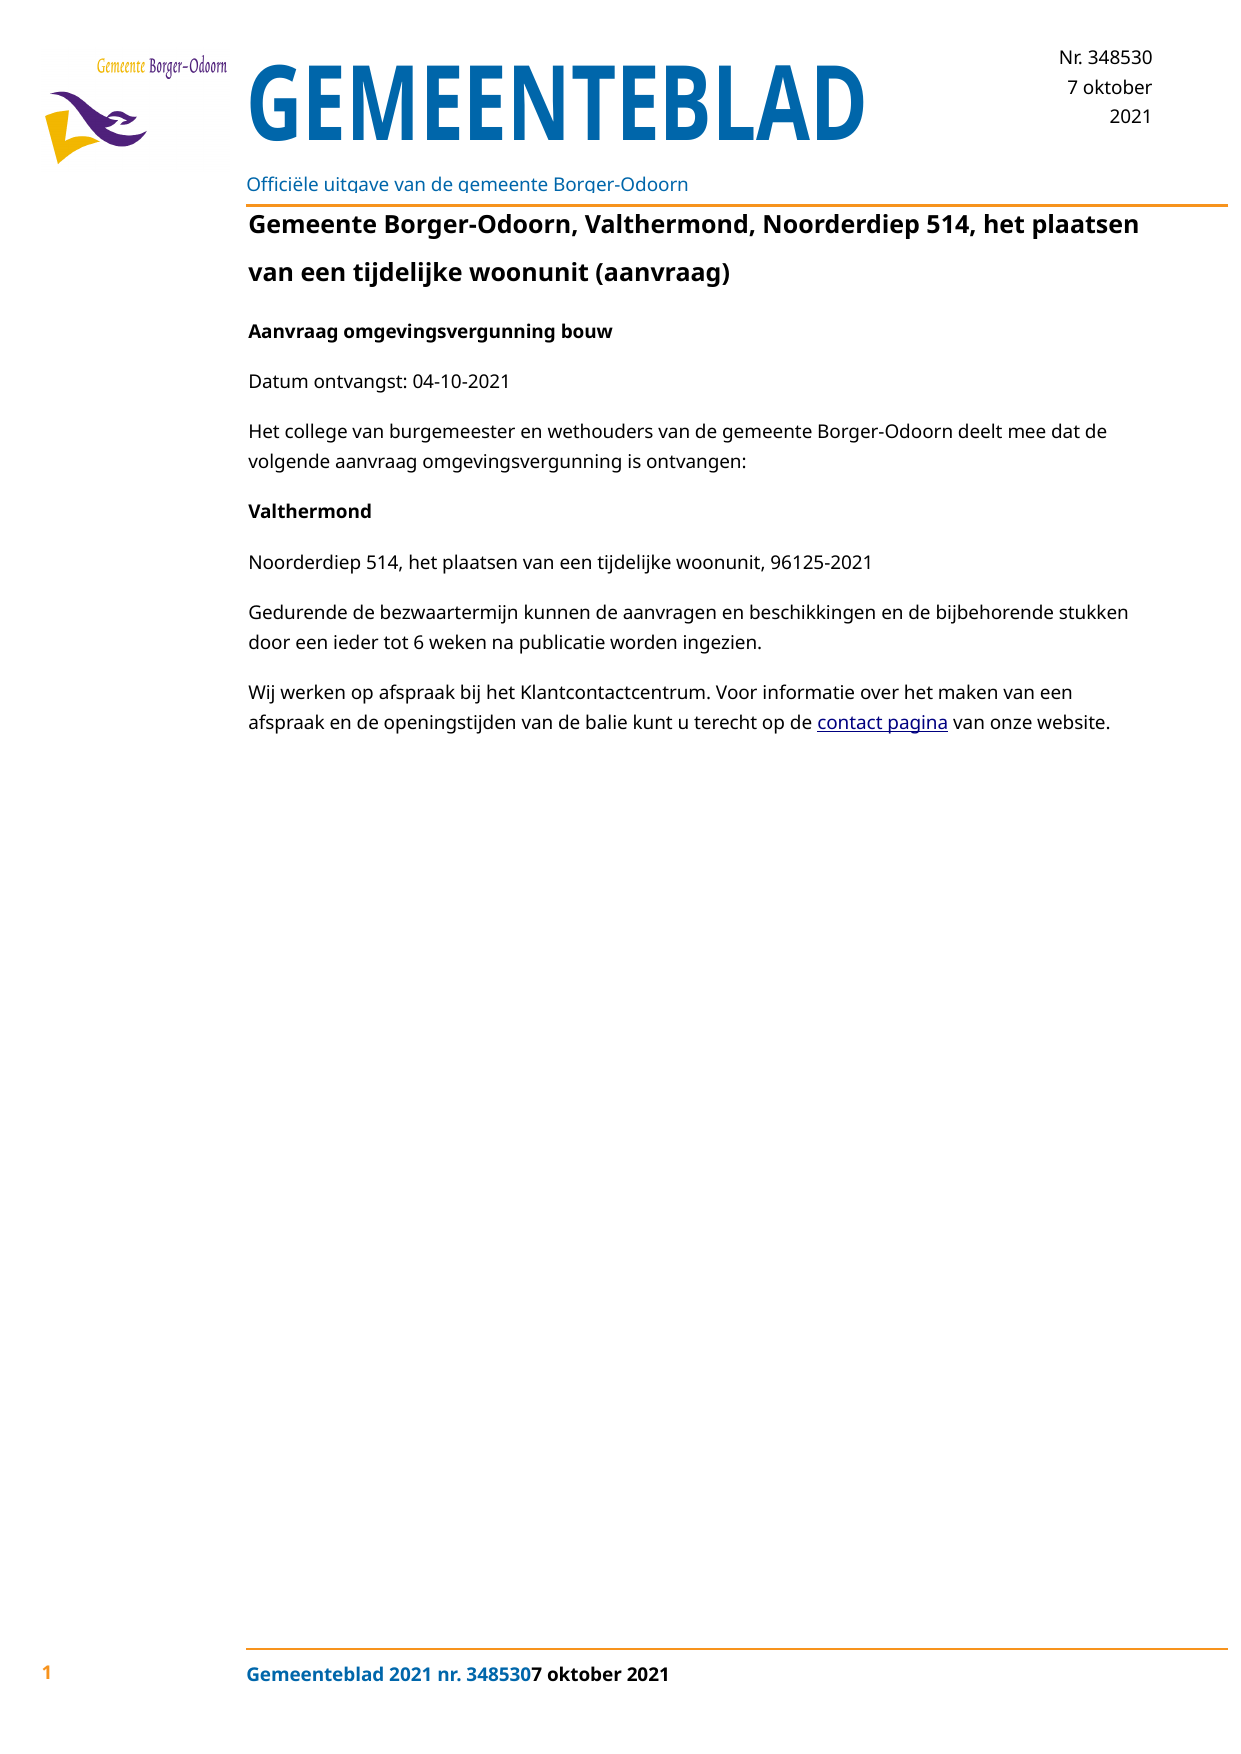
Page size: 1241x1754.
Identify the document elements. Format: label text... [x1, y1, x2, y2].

text Gedurende de bezwaartermijn kunnen de aanvragen en beschikkingen en de bijbehorende stukken door een ieder tot 6 weken na publicatie worden ingezien. [248, 599, 1152, 655]
text Gemeente Borger-Odoorn, Valthermond, Noorderdiep 514, het plaatsen van een tijdelijke woonunit (aanvraag) [248, 207, 1152, 288]
text Wij werken op afspraak bij het Klantcontactcentrum. Voor informatie over het maken van een afspraak en de openingstijden van de balie kunt u terecht op de contact pagina van onze website. [248, 679, 1152, 735]
text Noorderdiep 514, het plaatsen van een tijdelijke woonunit, 96125-2021 [248, 549, 1152, 575]
text Valthermond [248, 499, 1152, 524]
picture [41, 47, 231, 172]
text Het college van burgemeester en wethouders van de gemeente Borger-Odoorn deelt mee dat de volgende aanvraag omgevingsvergunning is ontvangen: [248, 419, 1152, 474]
text Datum ontvangst: 04-10-2021 [248, 368, 1152, 394]
text Aanvraag omgevingsvergunning bouw [248, 318, 1152, 344]
